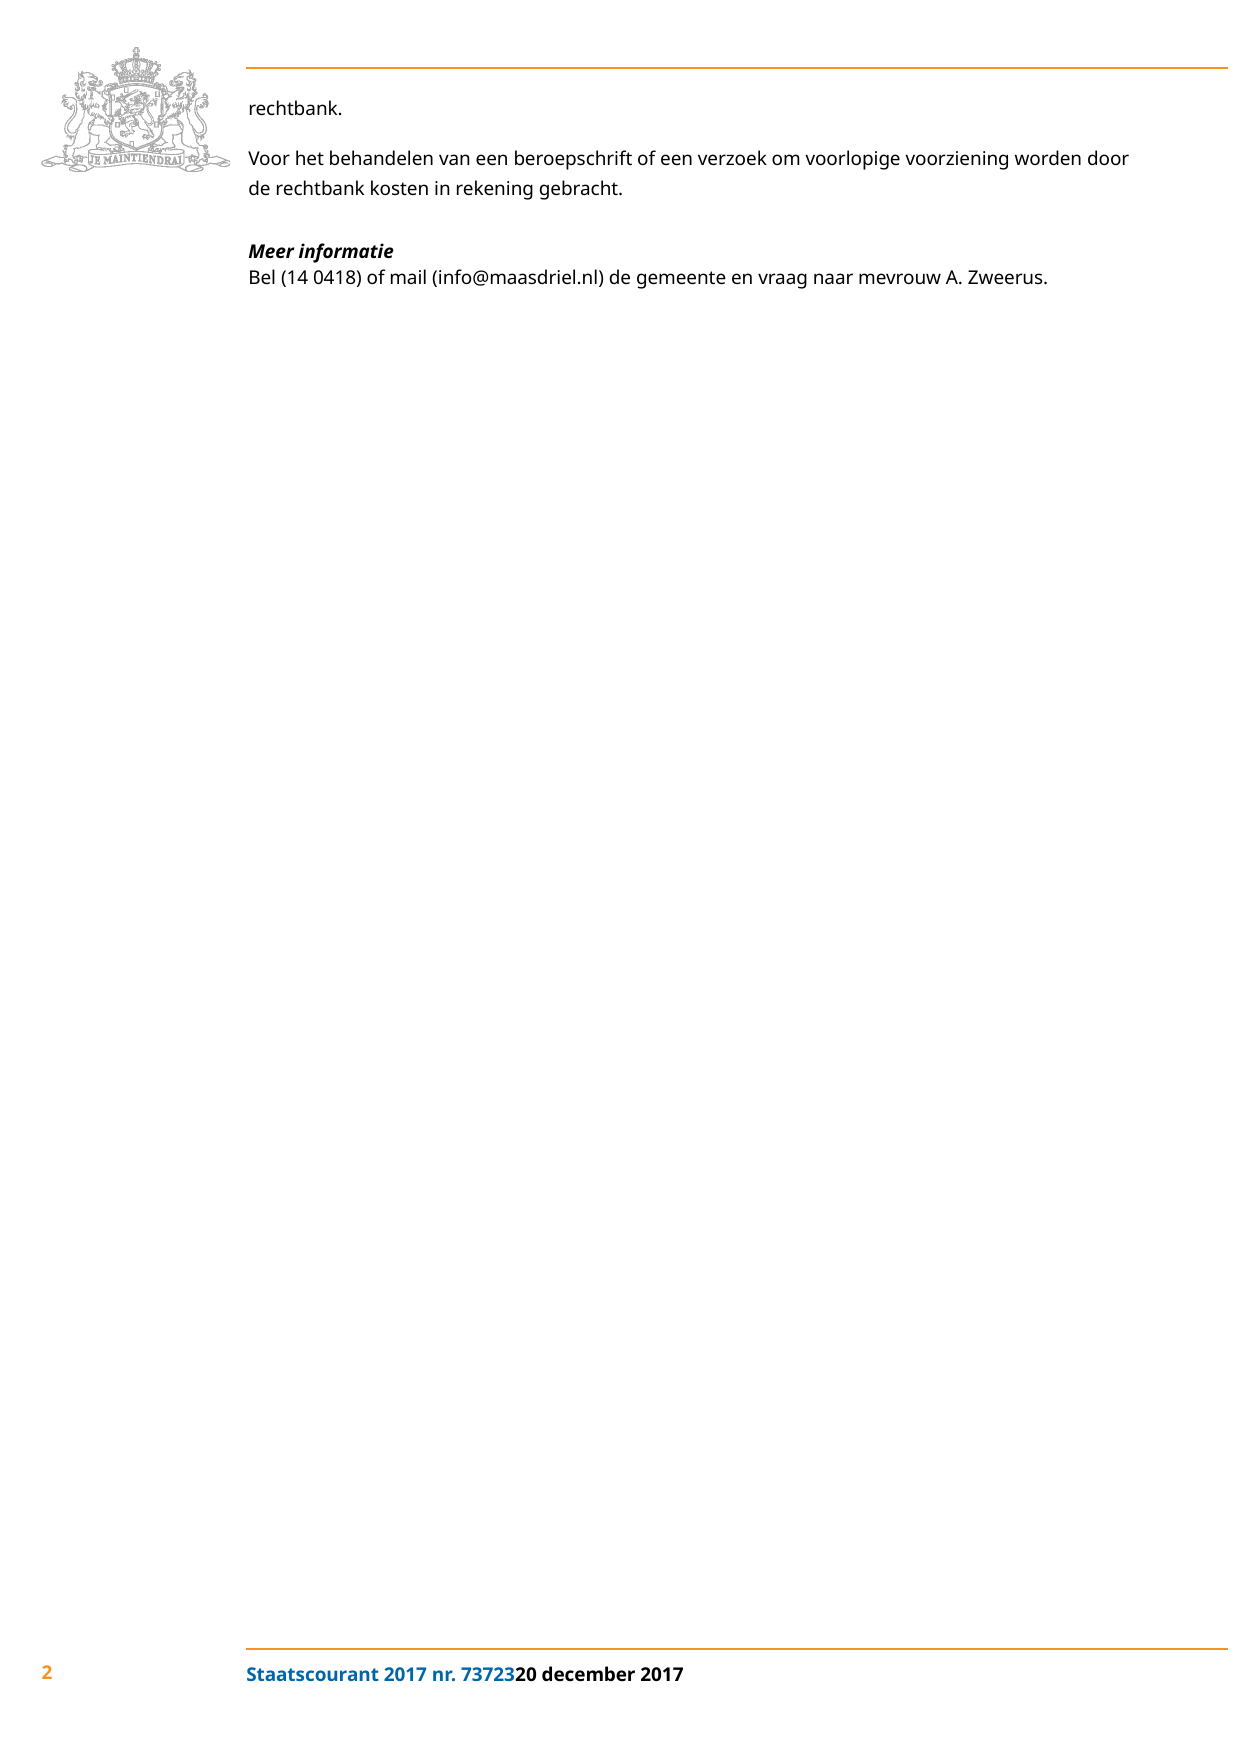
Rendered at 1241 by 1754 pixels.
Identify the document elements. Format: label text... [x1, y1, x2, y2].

text Meer informatie [248, 239, 1152, 264]
text Voor het behandelen van een beroepschrift of een verzoek om voorlopige voorziening worden door de rechtbank kosten in rekening gebracht. [248, 145, 1152, 201]
picture [41, 47, 231, 172]
text rechtbank. [248, 95, 1152, 121]
text Bel (14 0418) of mail (info@maasdriel.nl) de gemeente en vraag naar mevrouw A. Zweerus. [248, 264, 1152, 290]
